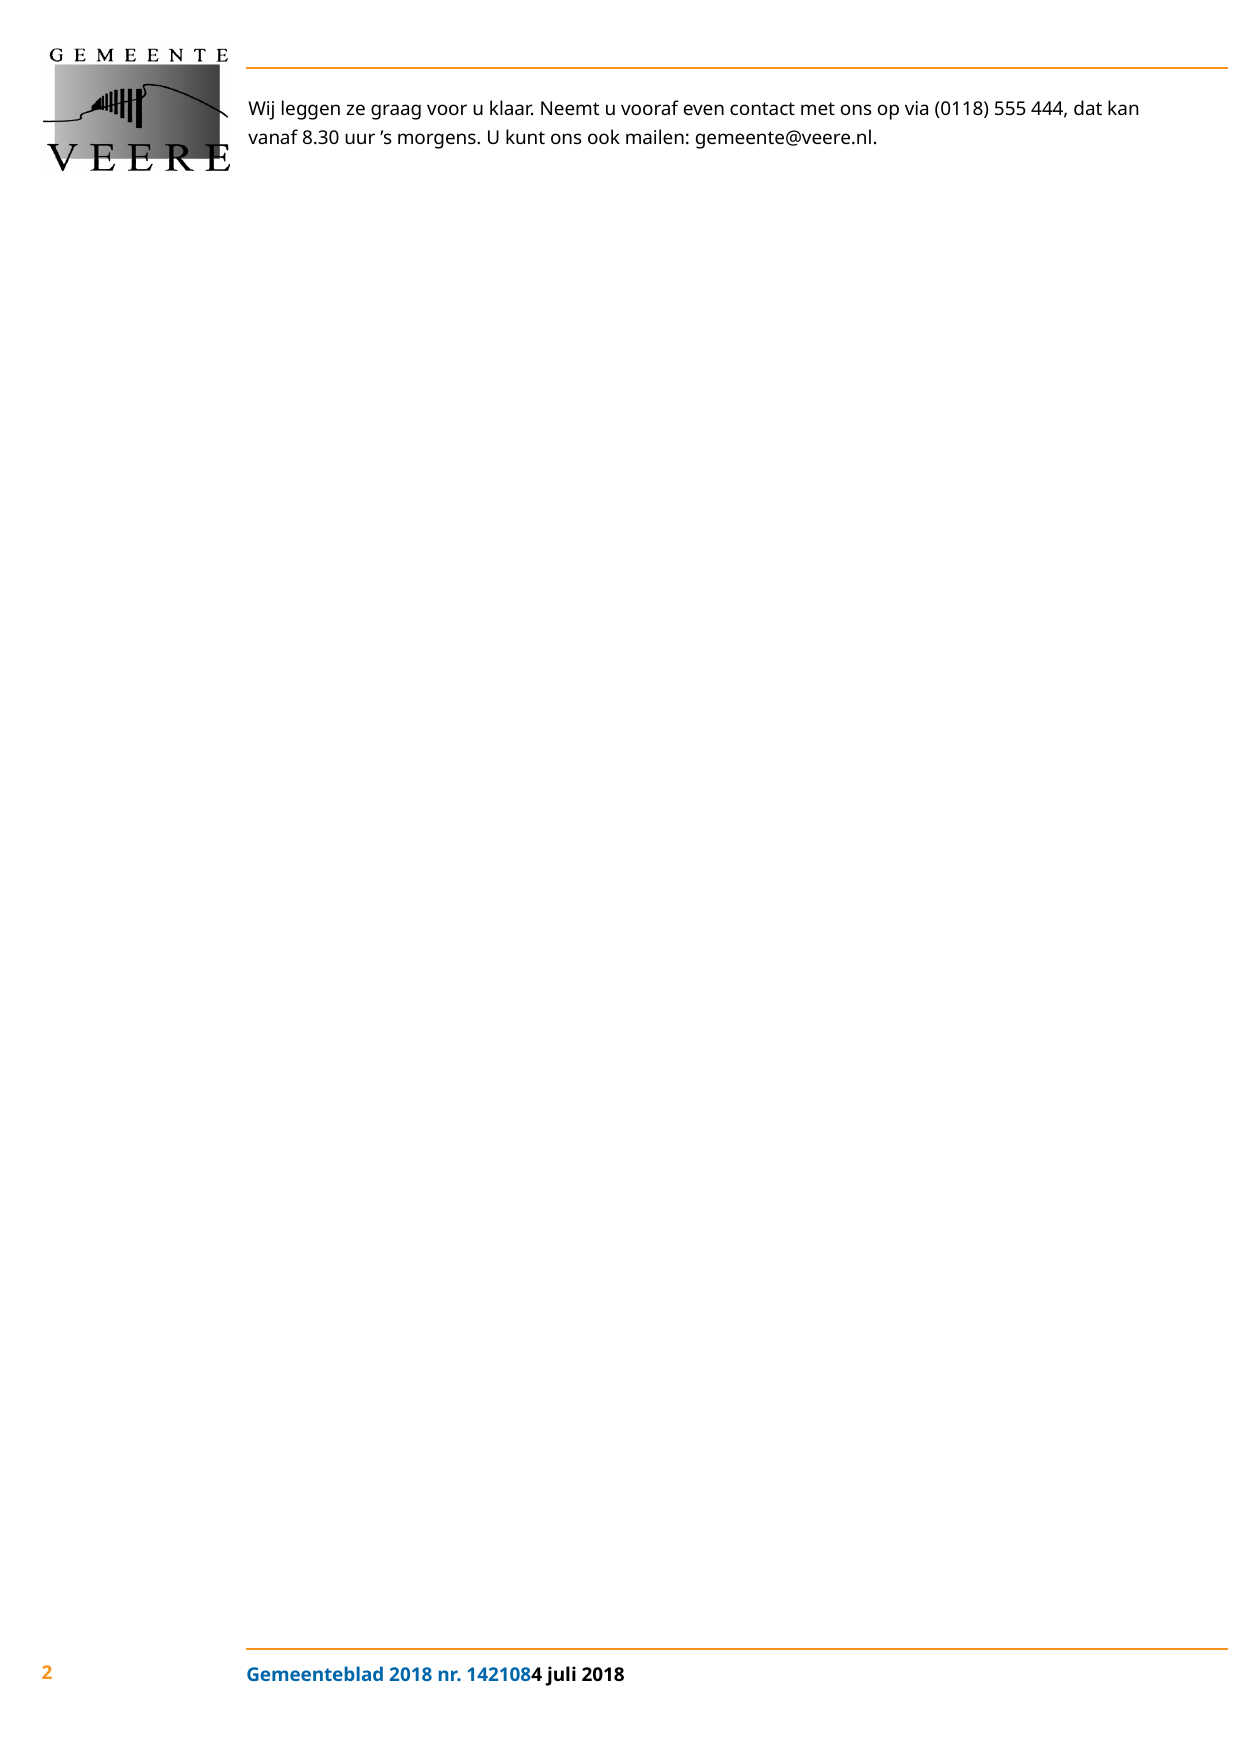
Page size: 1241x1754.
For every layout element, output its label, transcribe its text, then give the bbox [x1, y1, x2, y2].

picture [41, 47, 231, 172]
text Wij leggen ze graag voor u klaar. Neemt u vooraf even contact met ons op via (0118) 555 444, dat kan vanaf 8.30 uur ’s morgens. U kunt ons ook mailen: gemeente@veere.nl. [248, 95, 1152, 150]
